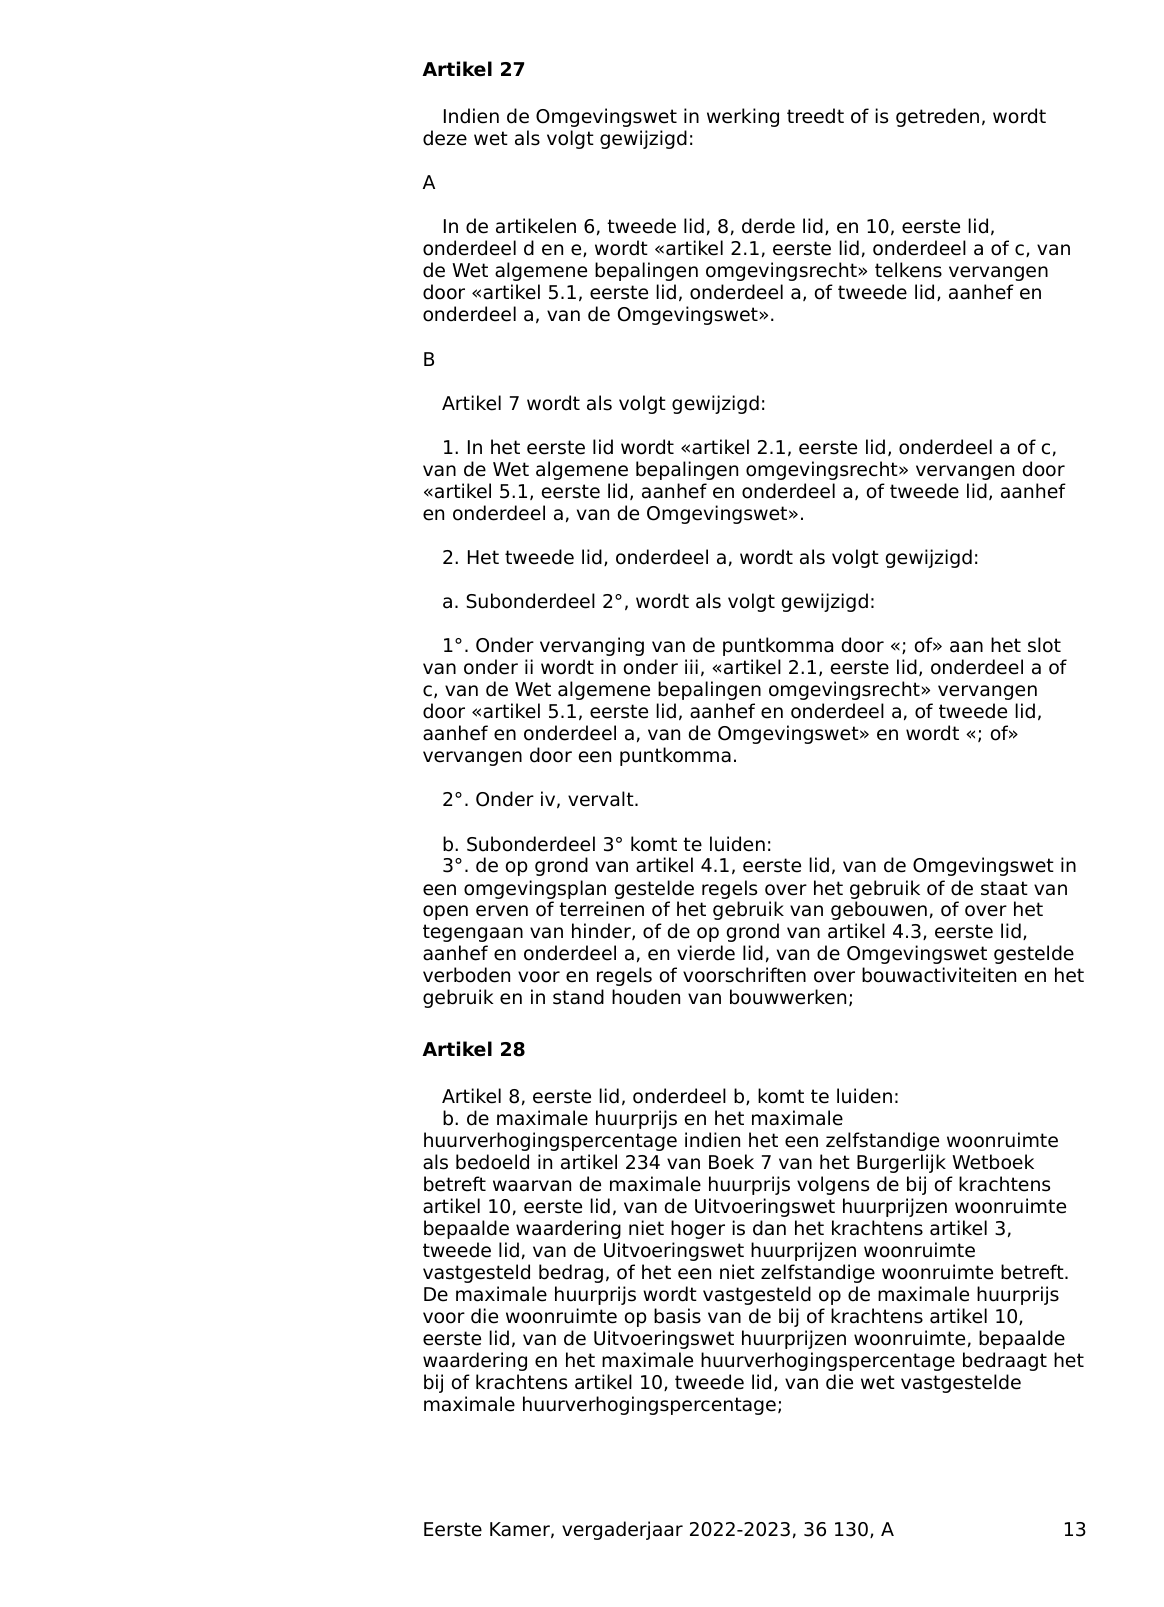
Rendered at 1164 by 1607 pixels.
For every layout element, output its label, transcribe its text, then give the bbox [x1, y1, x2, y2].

subtitle Artikel 27 [422, 59, 1087, 81]
text Artikel 8, eerste lid, onderdeel b, komt te luiden: [422, 1086, 1087, 1108]
text 2°. Onder iv, vervalt. [422, 789, 1087, 811]
text A [422, 172, 1087, 194]
text In de artikelen 6, tweede lid, 8, derde lid, en 10, eerste lid, onderdeel d en e, wordt «artikel 2.1, eerste lid, onderdeel a of c, van de Wet algemene bepalingen omgevingsrecht» telkens vervangen door «artikel 5.1, eerste lid, onderdeel a, of tweede lid, aanhef en onderdeel a, van de Omgevingswet». [422, 216, 1087, 326]
text b. Subonderdeel 3° komt te luiden: [422, 833, 1087, 855]
text B [422, 348, 1087, 370]
text 2. Het tweede lid, onderdeel a, wordt als volgt gewijzigd: [422, 547, 1087, 569]
text Artikel 7 wordt als volgt gewijzigd: [422, 393, 1087, 414]
subtitle Artikel 28 [422, 1039, 1087, 1061]
text 1. In het eerste lid wordt «artikel 2.1, eerste lid, onderdeel a of c, van de Wet algemene bepalingen omgevingsrecht» vervangen door «artikel 5.1, eerste lid, aanhef en onderdeel a, of tweede lid, aanhef en onderdeel a, van de Omgevingswet». [422, 437, 1087, 525]
text a. Subonderdeel 2°, wordt als volgt gewijzigd: [422, 591, 1087, 613]
text Indien de Omgevingswet in werking treedt of is getreden, wordt deze wet als volgt gewijzigd: [422, 106, 1087, 150]
text 1°. Onder vervanging van de puntkomma door «; of» aan het slot van onder ii wordt in onder iii, «artikel 2.1, eerste lid, onderdeel a of c, van de Wet algemene bepalingen omgevingsrecht» vervangen door «artikel 5.1, eerste lid, aanhef en onderdeel a, of tweede lid, aanhef en onderdeel a, van de Omgevingswet» en wordt «; of» vervangen door een puntkomma. [422, 635, 1087, 767]
text 3°. de op grond van artikel 4.1, eerste lid, van de Omgevingswet in een omgevingsplan gestelde regels over het gebruik of de staat van open erven of terreinen of het gebruik van gebouwen, of over het tegengaan van hinder, of de op grond van artikel 4.3, eerste lid, aanhef en onderdeel a, en vierde lid, van de Omgevingswet gestelde verboden voor en regels of voorschriften over bouwactiviteiten en het gebruik en in stand houden van bouwwerken; [422, 855, 1087, 1009]
text b. de maximale huurprijs en het maximale huurverhogingspercentage indien het een zelfstandige woonruimte als bedoeld in artikel 234 van Boek 7 van het Burgerlijk Wetboek betreft waarvan de maximale huurprijs volgens de bij of krachtens artikel 10, eerste lid, van de Uitvoeringswet huurprijzen woonruimte bepaalde waardering niet hoger is dan het krachtens artikel 3, tweede lid, van de Uitvoeringswet huurprijzen woonruimte vastgesteld bedrag, of het een niet zelfstandige woonruimte betreft. De maximale huurprijs wordt vastgesteld op de maximale huurprijs voor die woonruimte op basis van de bij of krachtens artikel 10, eerste lid, van de Uitvoeringswet huurprijzen woonruimte, bepaalde waardering en het maximale huurverhogingspercentage bedraagt het bij of krachtens artikel 10, tweede lid, van die wet vastgestelde maximale huurverhogingspercentage; [422, 1108, 1087, 1416]
